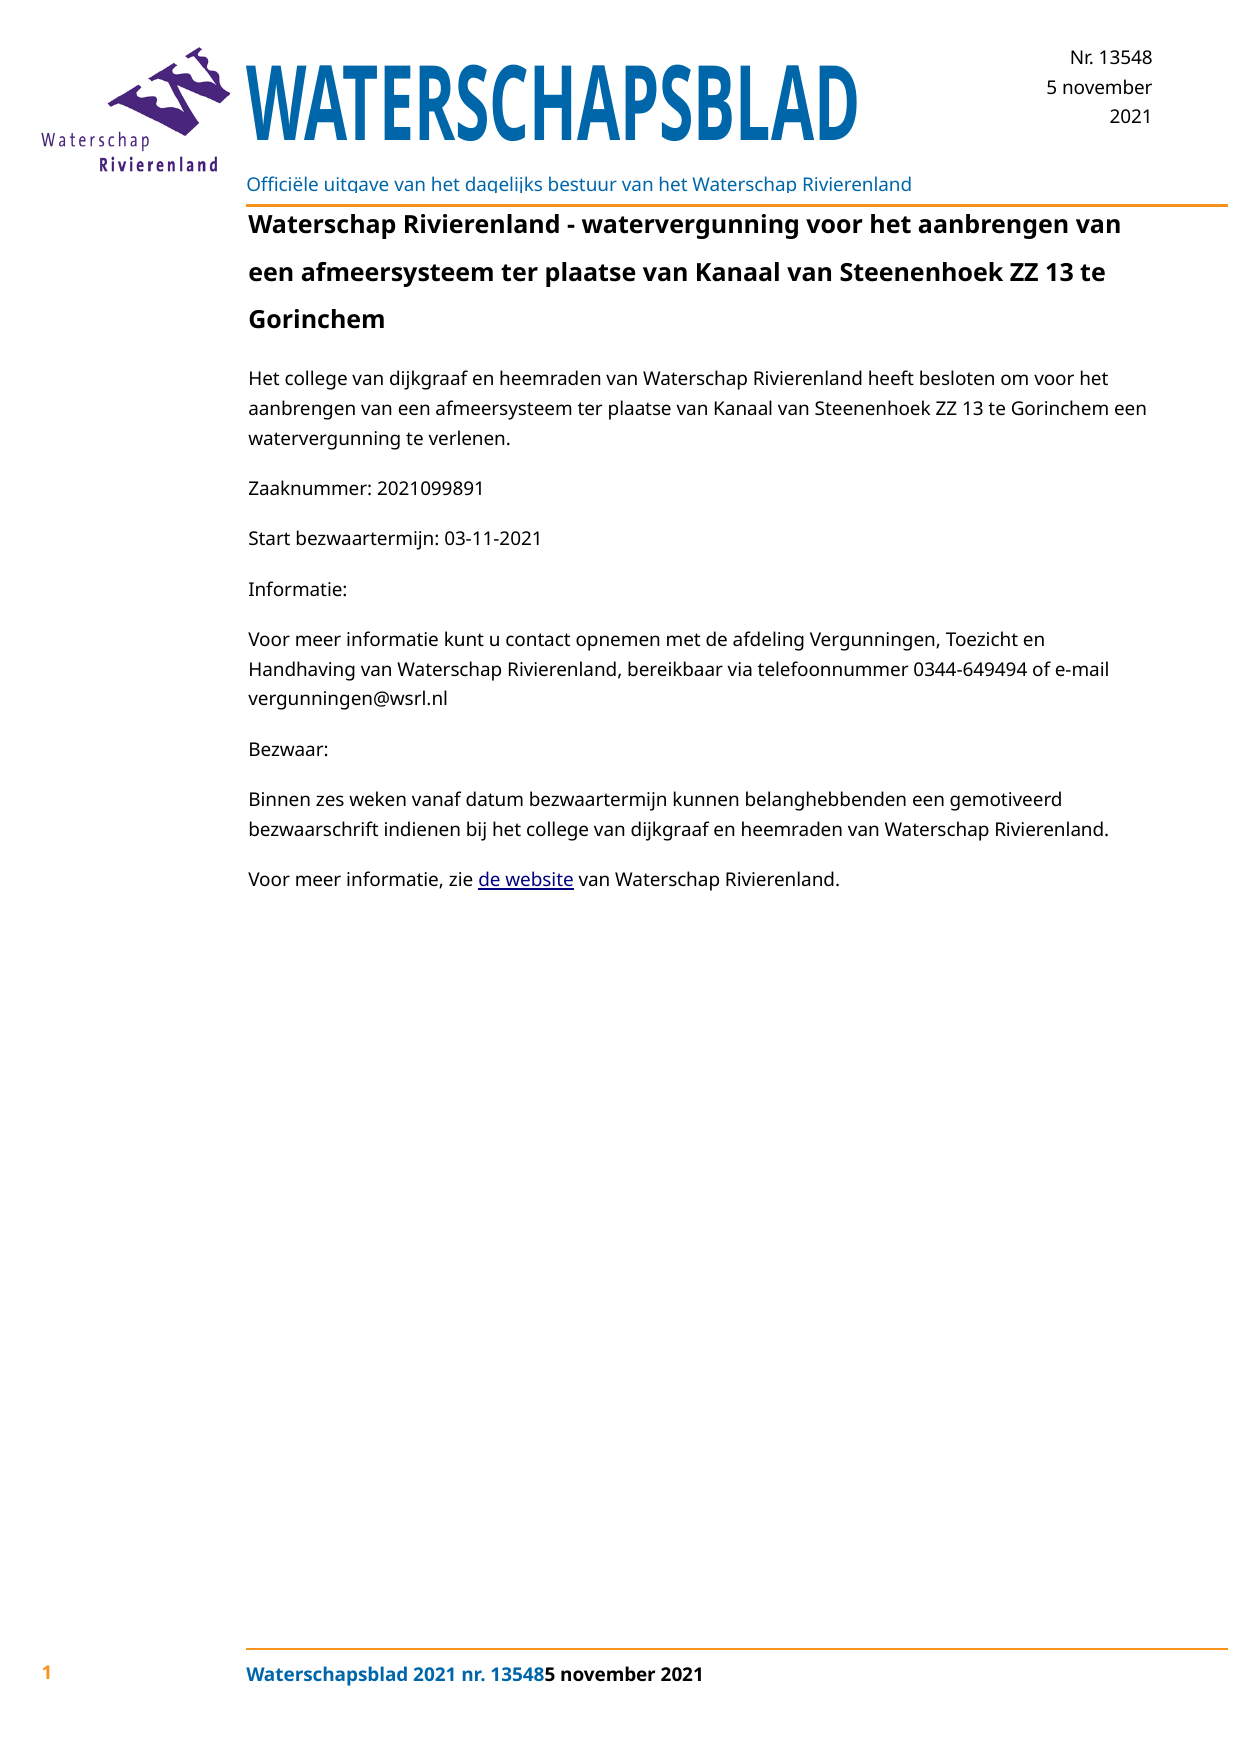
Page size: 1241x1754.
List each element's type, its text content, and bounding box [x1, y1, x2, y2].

text Waterschap Rivierenland - watervergunning voor het aanbrengen van een afmeersysteem ter plaatse van Kanaal van Steenenhoek ZZ 13 te Gorinchem [248, 207, 1152, 336]
text Binnen zes weken vanaf datum bezwaartermijn kunnen belanghebbenden een gemotiveerd bezwaarschrift indienen bij het college van dijkgraaf en heemraden van Waterschap Rivierenland. [248, 786, 1152, 842]
text Voor meer informatie kunt u contact opnemen met de afdeling Vergunningen, Toezicht en Handhaving van Waterschap Rivierenland, bereikbaar via telefoonnummer 0344-649494 of e-mail vergunningen@wsrl.nl [248, 626, 1152, 711]
text Start bezwaartermijn: 03-11-2021 [248, 526, 1152, 551]
text Informatie: [248, 576, 1152, 602]
text Zaaknummer: 2021099891 [248, 475, 1152, 501]
text Voor meer informatie, zie de website van Waterschap Rivierenland. [248, 866, 1152, 892]
picture [41, 47, 231, 172]
text Bezwaar: [248, 736, 1152, 762]
text Het college van dijkgraaf en heemraden van Waterschap Rivierenland heeft besloten om voor het aanbrengen van een afmeersysteem ter plaatse van Kanaal van Steenenhoek ZZ 13 te Gorinchem een watervergunning te verlenen. [248, 366, 1152, 450]
